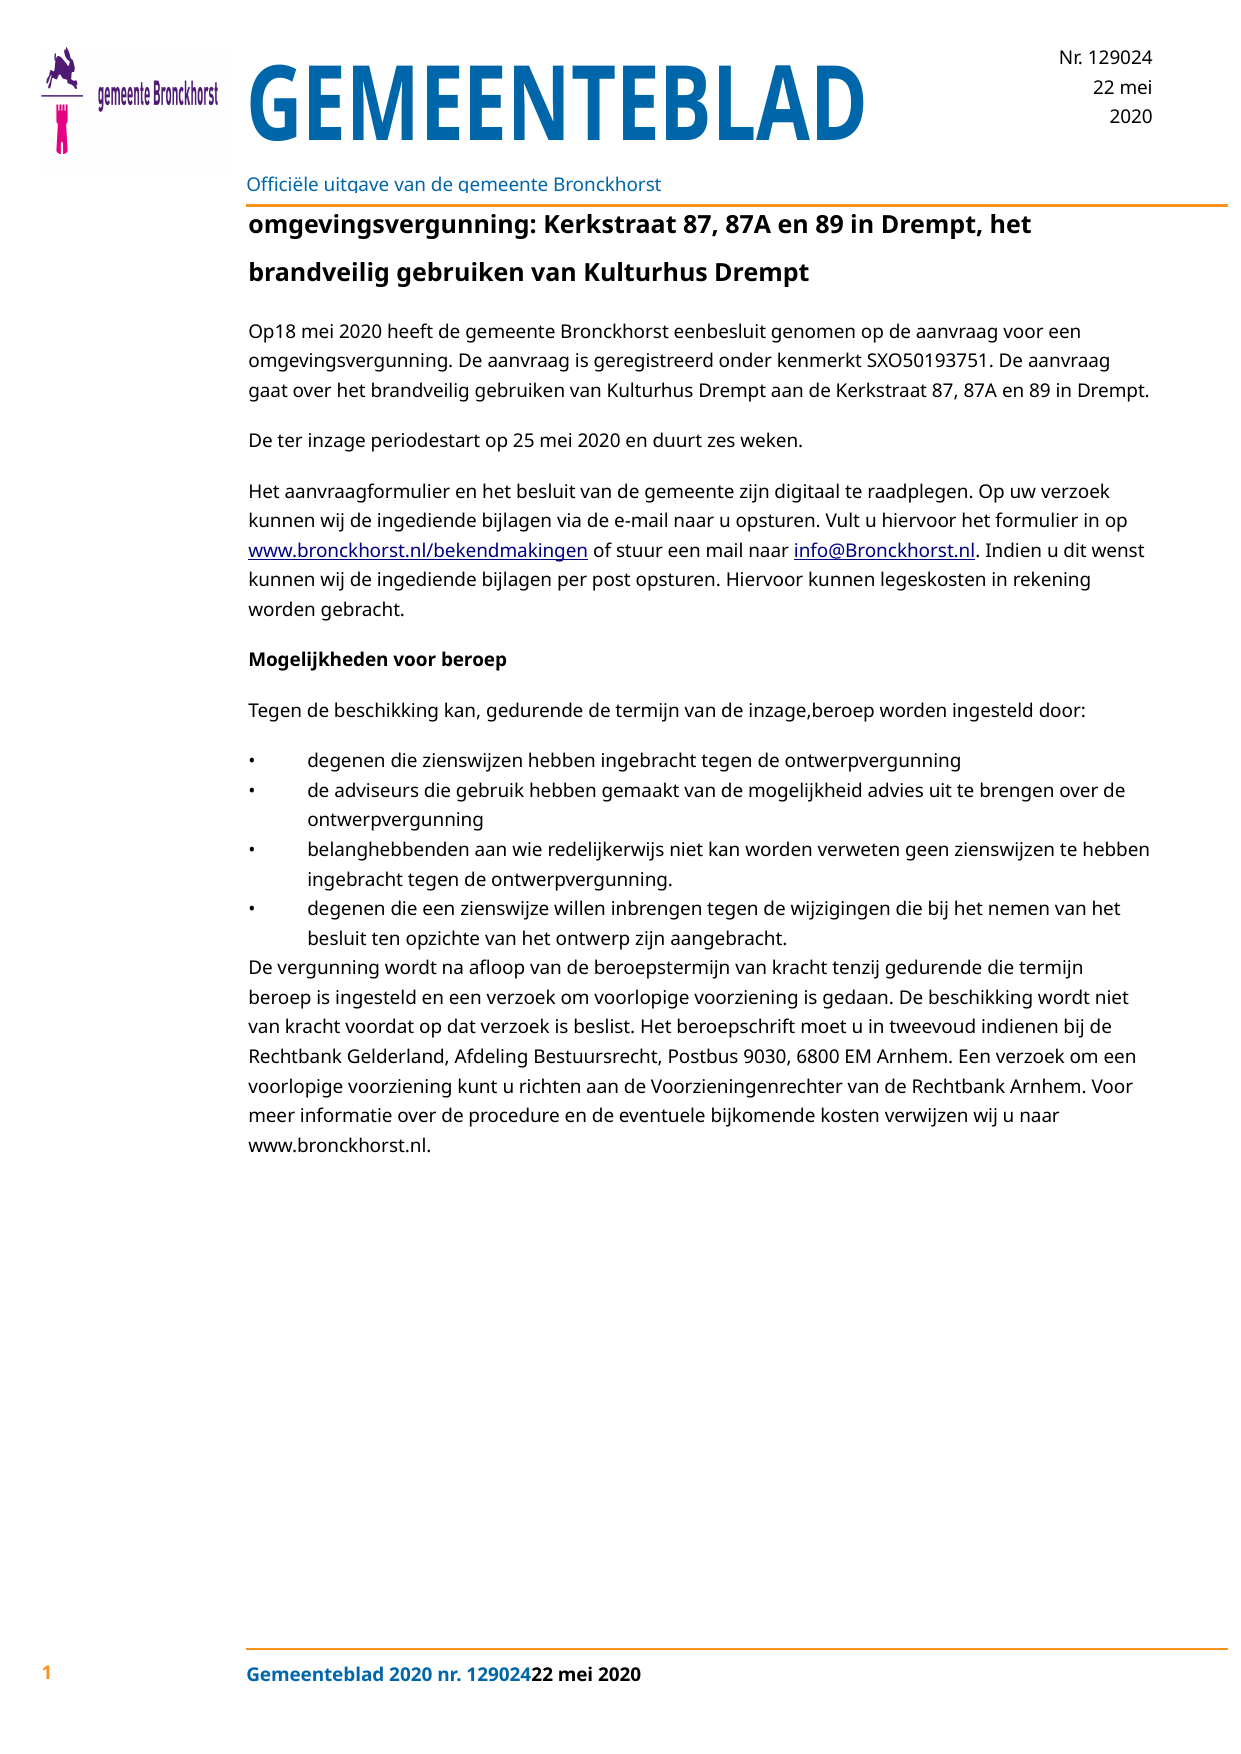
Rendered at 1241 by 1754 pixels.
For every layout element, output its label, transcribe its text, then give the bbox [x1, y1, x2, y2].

list de adviseurs die gebruik hebben gemaakt van de mogelijkheid advies uit te brengen over de ontwerpvergunning [248, 777, 1152, 832]
text De vergunning wordt na afloop van de beroepstermijn van kracht tenzij gedurende die termijn beroep is ingesteld en een verzoek om voorlopige voorziening is gedaan. De beschikking wordt niet van kracht voordat op dat verzoek is beslist. Het beroepschrift moet u in tweevoud indienen bij de Rechtbank Gelderland, Afdeling Bestuursrecht, Postbus 9030, 6800 EM Arnhem. Een verzoek om een voorlopige voorziening kunt u richten aan de Voorzieningenrechter van de Rechtbank Arnhem. Voor meer informatie over de procedure en de eventuele bijkomende kosten verwijzen wij u naar www.bronckhorst.nl. [248, 954, 1152, 1158]
text omgevingsvergunning: Kerkstraat 87, 87A en 89 in Drempt, het brandveilig gebruiken van Kulturhus Drempt [248, 207, 1152, 288]
text Het aanvraagformulier en het besluit van de gemeente zijn digitaal te raadplegen. Op uw verzoek kunnen wij de ingediende bijlagen via de e-mail naar u opsturen. Vult u hiervoor het formulier in op www.bronckhorst.nl/bekendmakingen of stuur een mail naar info@Bronckhorst.nl. Indien u dit wenst kunnen wij de ingediende bijlagen per post opsturen. Hiervoor kunnen legeskosten in rekening worden gebracht. [248, 478, 1152, 622]
text De ter inzage periodestart op 25 mei 2020 en duurt zes weken. [248, 427, 1152, 453]
list degenen die zienswijzen hebben ingebracht tegen de ontwerpvergunning [248, 747, 1152, 773]
picture [41, 47, 231, 172]
list belanghebbenden aan wie redelijkerwijs niet kan worden verweten geen zienswijzen te hebben ingebracht tegen de ontwerpvergunning. [248, 836, 1152, 892]
text Op18 mei 2020 heeft de gemeente Bronckhorst eenbesluit genomen op de aanvraag voor een omgevingsvergunning. De aanvraag is geregistreerd onder kenmerkt SXO50193751. De aanvraag gaat over het brandveilig gebruiken van Kulturhus Drempt aan de Kerkstraat 87, 87A en 89 in Drempt. [248, 318, 1152, 403]
list degenen die een zienswijze willen inbrengen tegen de wijzigingen die bij het nemen van het besluit ten opzichte van het ontwerp zijn aangebracht. [248, 895, 1152, 951]
text Tegen de beschikking kan, gedurende de termijn van de inzage,beroep worden ingesteld door: [248, 697, 1152, 723]
text Mogelijkheden voor beroep [248, 647, 1152, 672]
